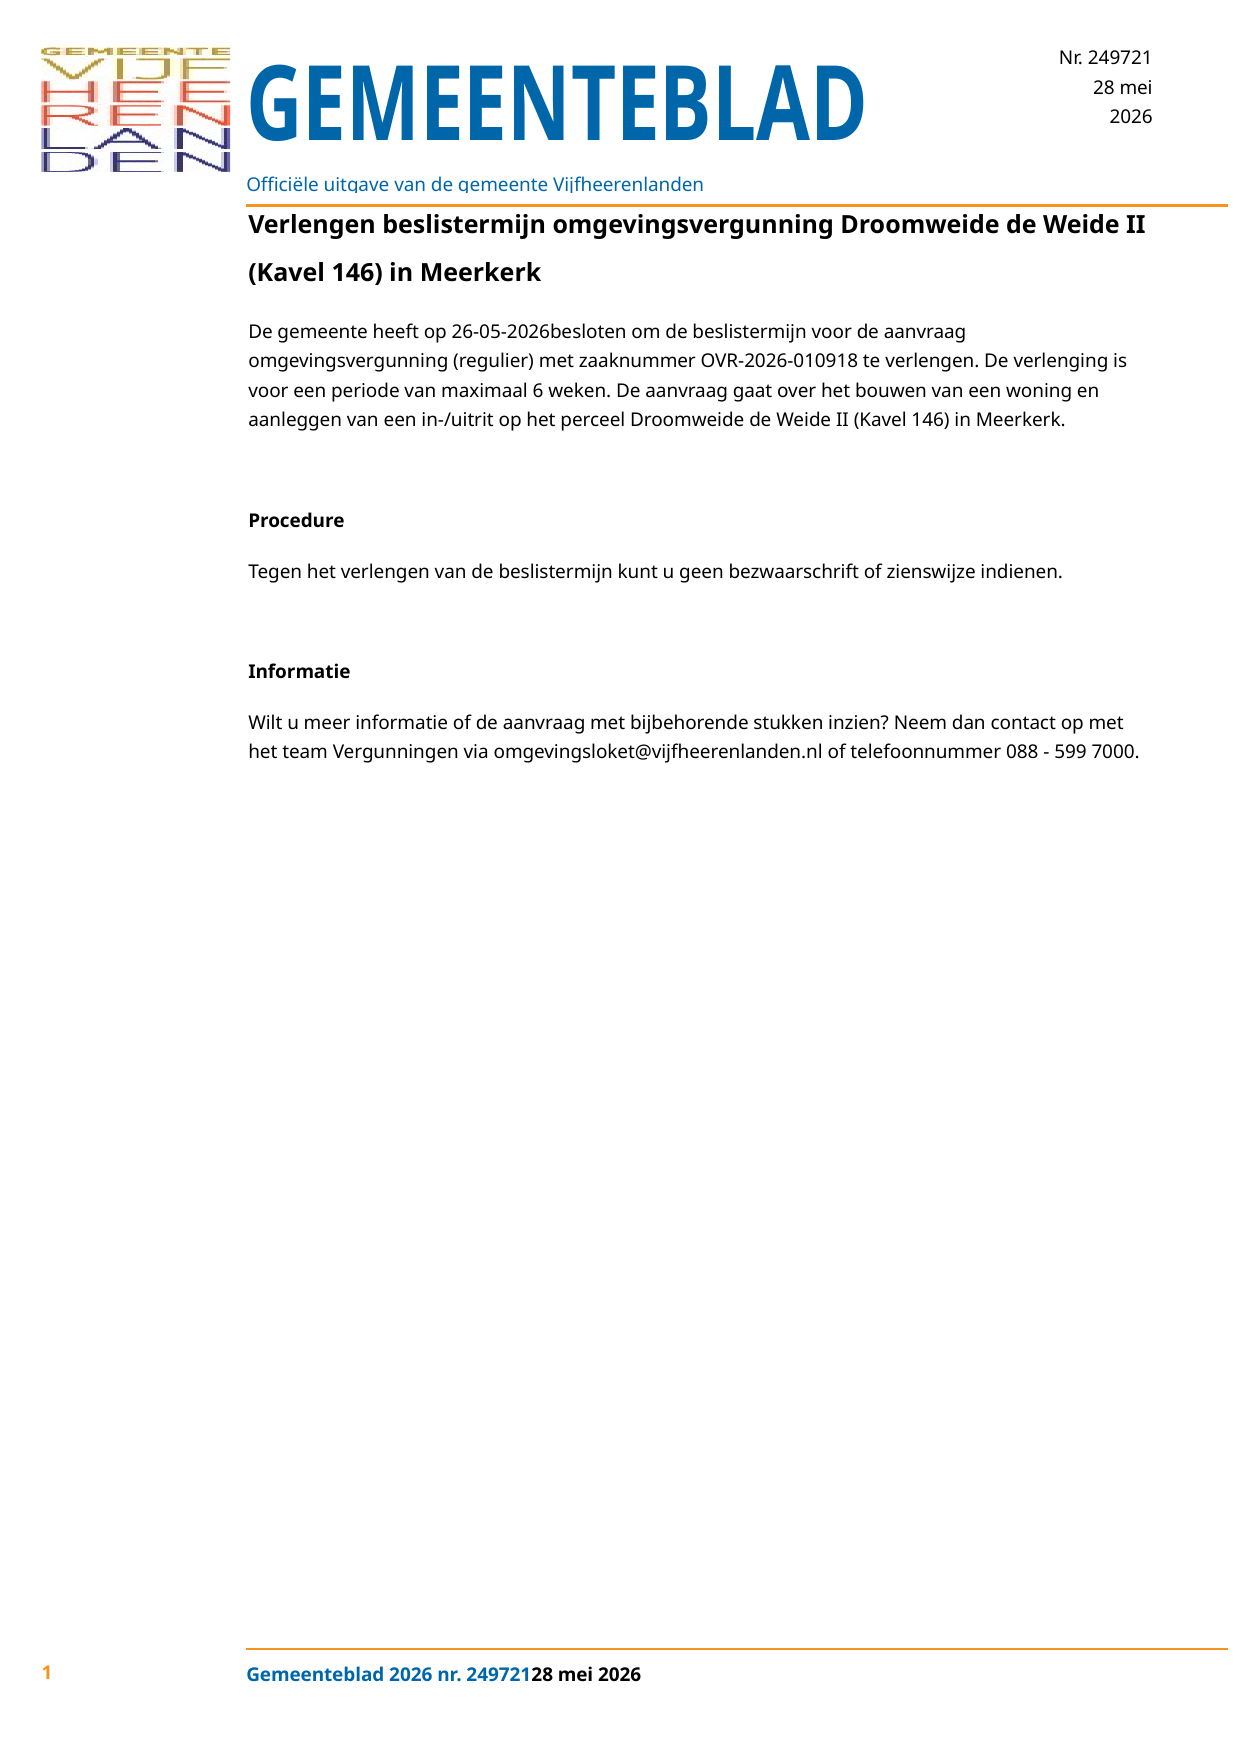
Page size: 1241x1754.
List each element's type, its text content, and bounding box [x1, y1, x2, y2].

picture [41, 47, 231, 172]
text De gemeente heeft op 26-05-2026besloten om de beslistermijn voor de aanvraag omgevingsvergunning (regulier) met zaaknummer OVR-2026-010918 te verlengen. De verlenging is voor een periode van maximaal 6 weken. De aanvraag gaat over het bouwen van een woning en aanleggen van een in-/uitrit op het perceel Droomweide de Weide II (Kavel 146) in Meerkerk. [248, 318, 1152, 432]
text Verlengen beslistermijn omgevingsvergunning Droomweide de Weide II (Kavel 146) in Meerkerk [248, 207, 1152, 288]
text Informatie [248, 659, 1152, 684]
text Wilt u meer informatie of de aanvraag met bijbehorende stukken inzien? Neem dan contact op met het team Vergunningen via omgevingsloket@vijfheerenlanden.nl of telefoonnummer 088 - 599 7000. [248, 709, 1152, 764]
text Tegen het verlengen van de beslistermijn kunt u geen bezwaarschrift of zienswijze indienen. [248, 558, 1152, 584]
text Procedure [248, 507, 1152, 533]
